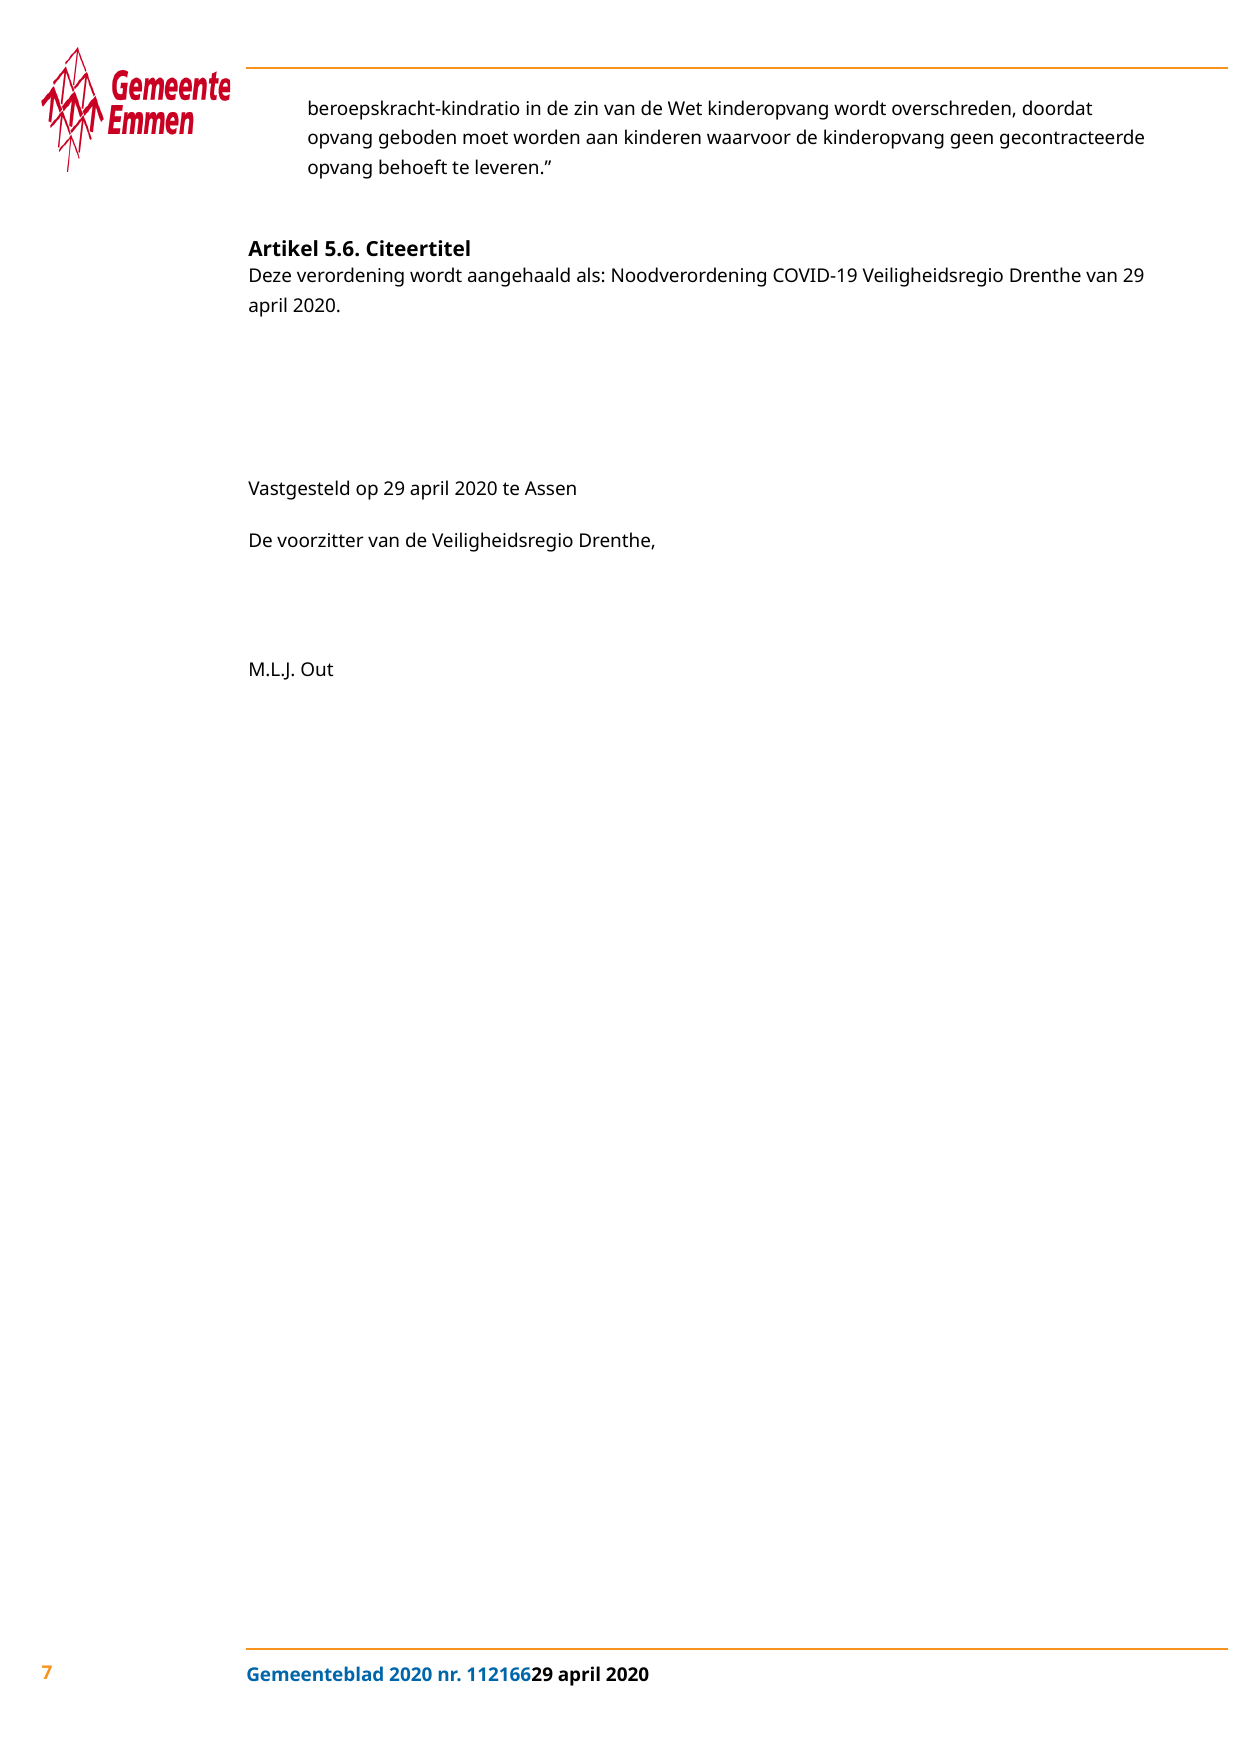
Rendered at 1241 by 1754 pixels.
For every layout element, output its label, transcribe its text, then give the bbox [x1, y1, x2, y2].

picture [41, 47, 231, 172]
text Artikel 5.6. Citeertitel [248, 234, 1152, 262]
text Deze verordening wordt aangehaald als: Noodverordening COVID-19 Veiligheidsregio Drenthe van 29 april 2020. [248, 262, 1152, 318]
text De voorzitter van de Veiligheidsregio Drenthe, [248, 527, 1152, 553]
list beroepskracht-kindratio in de zin van de Wet kinderopvang wordt overschreden, doordat opvang geboden moet worden aan kinderen waarvoor de kinderopvang geen gecontracteerde opvang behoeft te leveren.” [248, 95, 1152, 180]
text Vastgesteld op 29 april 2020 te Assen [248, 476, 1152, 501]
text M.L.J. Out [248, 656, 1152, 681]
